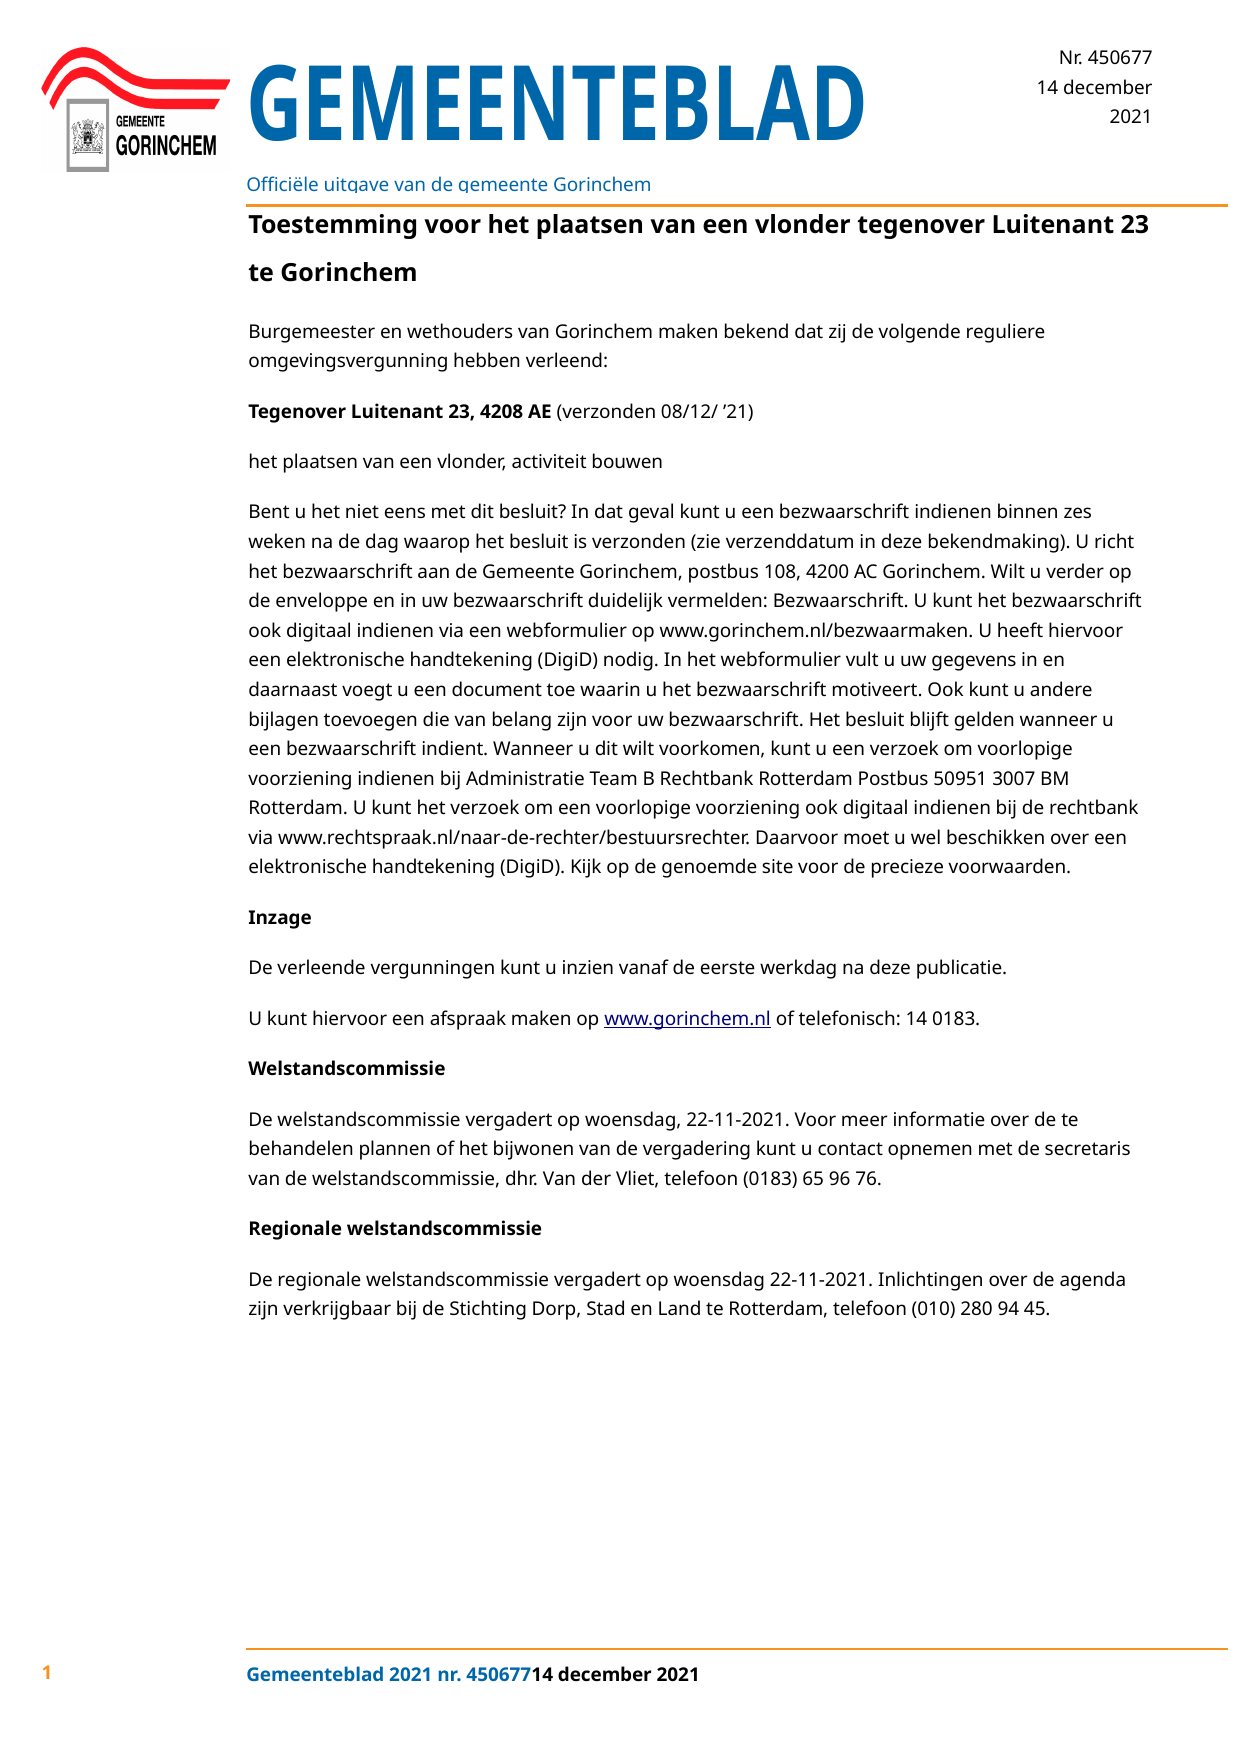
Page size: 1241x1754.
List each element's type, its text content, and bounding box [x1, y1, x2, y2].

text Inzage [248, 904, 1152, 930]
text Toestemming voor het plaatsen van een vlonder tegenover Luitenant 23 te Gorinchem [248, 207, 1152, 288]
text het plaatsen van een vlonder, activiteit bouwen [248, 448, 1152, 474]
text Welstandscommissie [248, 1055, 1152, 1081]
picture [41, 47, 231, 172]
text De verleende vergunningen kunt u inzien vanaf de eerste werkdag na deze publicatie. [248, 954, 1152, 980]
text Tegenover Luitenant 23, 4208 AE (verzonden 08/12/ ’21) [248, 398, 1152, 424]
text Burgemeester en wethouders van Gorinchem maken bekend dat zij de volgende reguliere omgevingsvergunning hebben verleend: [248, 318, 1152, 373]
text U kunt hiervoor een afspraak maken op www.gorinchem.nl of telefonisch: 14 0183. [248, 1005, 1152, 1031]
text Bent u het niet eens met dit besluit? In dat geval kunt u een bezwaarschrift indienen binnen zes weken na de dag waarop het besluit is verzonden (zie verzenddatum in deze bekendmaking). U richt het bezwaarschrift aan de Gemeente Gorinchem, postbus 108, 4200 AC Gorinchem. Wilt u verder op de enveloppe en in uw bezwaarschrift duidelijk vermelden: Bezwaarschrift. U kunt het bezwaarschrift ook digitaal indienen via een webformulier op www.gorinchem.nl/bezwaarmaken. U heeft hiervoor een elektronische handtekening (DigiD) nodig. In het webformulier vult u uw gegevens in en daarnaast voegt u een document toe waarin u het bezwaarschrift motiveert. Ook kunt u andere bijlagen toevoegen die van belang zijn voor uw bezwaarschrift. Het besluit blijft gelden wanneer u een bezwaarschrift indient. Wanneer u dit wilt voorkomen, kunt u een verzoek om voorlopige voorziening indienen bij Administratie Team B Rechtbank Rotterdam Postbus 50951 3007 BM Rotterdam. U kunt het verzoek om een voorlopige voorziening ook digitaal indienen bij de rechtbank via www.rechtspraak.nl/naar-de-rechter/bestuursrechter. Daarvoor moet u wel beschikken over een elektronische handtekening (DigiD). Kijk op de genoemde site voor de precieze voorwaarden. [248, 499, 1152, 879]
text Regionale welstandscommissie [248, 1215, 1152, 1241]
text De welstandscommissie vergadert op woensdag, 22-11-2021. Voor meer informatie over de te behandelen plannen of het bijwonen van de vergadering kunt u contact opnemen met de secretaris van de welstandscommissie, dhr. Van der Vliet, telefoon (0183) 65 96 76. [248, 1106, 1152, 1191]
text De regionale welstandscommissie vergadert op woensdag 22-11-2021. Inlichtingen over de agenda zijn verkrijgbaar bij de Stichting Dorp, Stad en Land te Rotterdam, telefoon (010) 280 94 45. [248, 1266, 1152, 1321]
